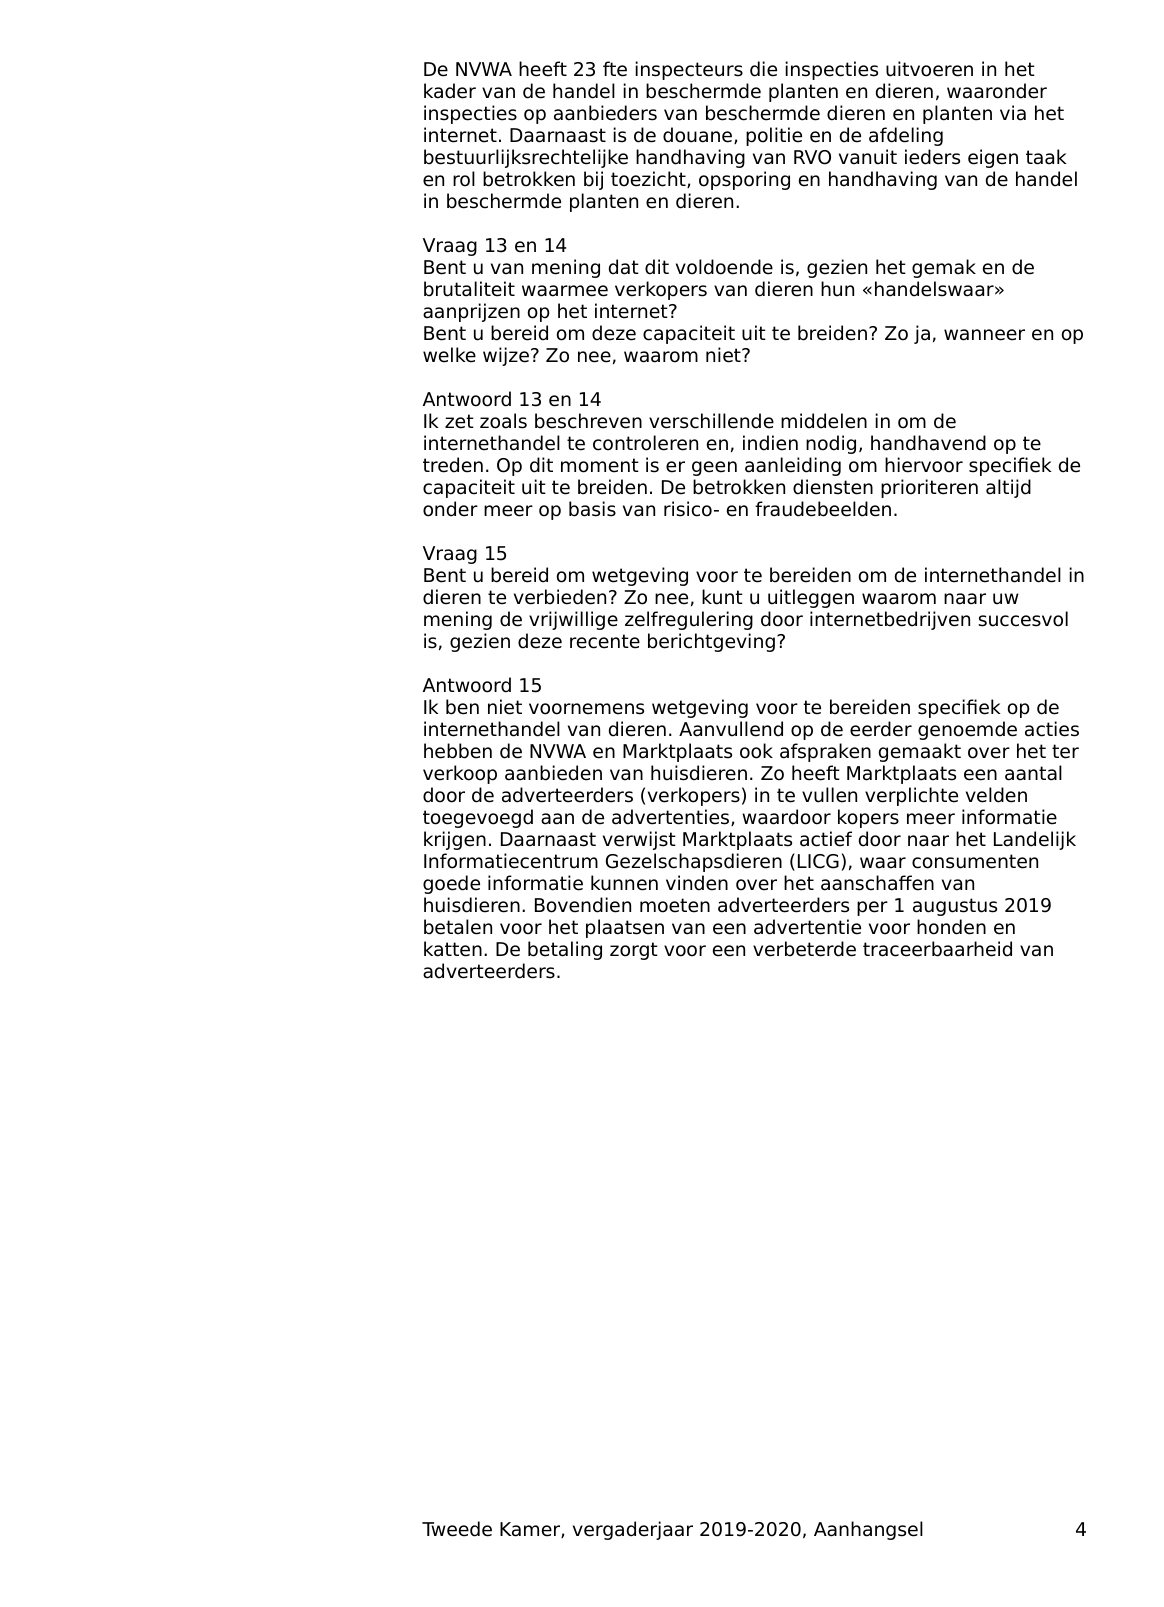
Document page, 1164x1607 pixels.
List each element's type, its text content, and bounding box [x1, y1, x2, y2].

text De NVWA heeft 23 fte inspecteurs die inspecties uitvoeren in het kader van de handel in beschermde planten en dieren, waaronder inspecties op aanbieders van beschermde dieren en planten via het internet. Daarnaast is de douane, politie en de afdeling bestuurlijksrechtelijke handhaving van RVO vanuit ieders eigen taak en rol betrokken bij toezicht, opsporing en handhaving van de handel in beschermde planten en dieren. [422, 59, 1087, 213]
text Antwoord 13 en 14 [422, 389, 1087, 411]
text Ik zet zoals beschreven verschillende middelen in om de internethandel te controleren en, indien nodig, handhavend op te treden. Op dit moment is er geen aanleiding om hiervoor specifiek de capaciteit uit te breiden. De betrokken diensten prioriteren altijd onder meer op basis van risico- en fraudebeelden. [422, 411, 1087, 521]
text Ik ben niet voornemens wetgeving voor te bereiden specifiek op de internethandel van dieren. Aanvullend op de eerder genoemde acties hebben de NVWA en Marktplaats ook afspraken gemaakt over het ter verkoop aanbieden van huisdieren. Zo heeft Marktplaats een aantal door de adverteerders (verkopers) in te vullen verplichte velden toegevoegd aan de advertenties, waardoor kopers meer informatie krijgen. Daarnaast verwijst Marktplaats actief door naar het Landelijk Informatiecentrum Gezelschapsdieren (LICG), waar consumenten goede informatie kunnen vinden over het aanschaffen van huisdieren. Bovendien moeten adverteerders per 1 augustus 2019 betalen voor het plaatsen van een advertentie voor honden en katten. De betaling zorgt voor een verbeterde traceerbaarheid van adverteerders. [422, 697, 1087, 983]
text Bent u van mening dat dit voldoende is, gezien het gemak en de brutaliteit waarmee verkopers van dieren hun «handelswaar» aanprijzen op het internet? [422, 257, 1087, 323]
text Vraag 15 [422, 543, 1087, 565]
text Antwoord 15 [422, 675, 1087, 697]
text Vraag 13 en 14 [422, 235, 1087, 257]
text Bent u bereid om deze capaciteit uit te breiden? Zo ja, wanneer en op welke wijze? Zo nee, waarom niet? [422, 323, 1087, 367]
text Bent u bereid om wetgeving voor te bereiden om de internethandel in dieren te verbieden? Zo nee, kunt u uitleggen waarom naar uw mening de vrijwillige zelfregulering door internetbedrijven succesvol is, gezien deze recente berichtgeving? [422, 565, 1087, 653]
